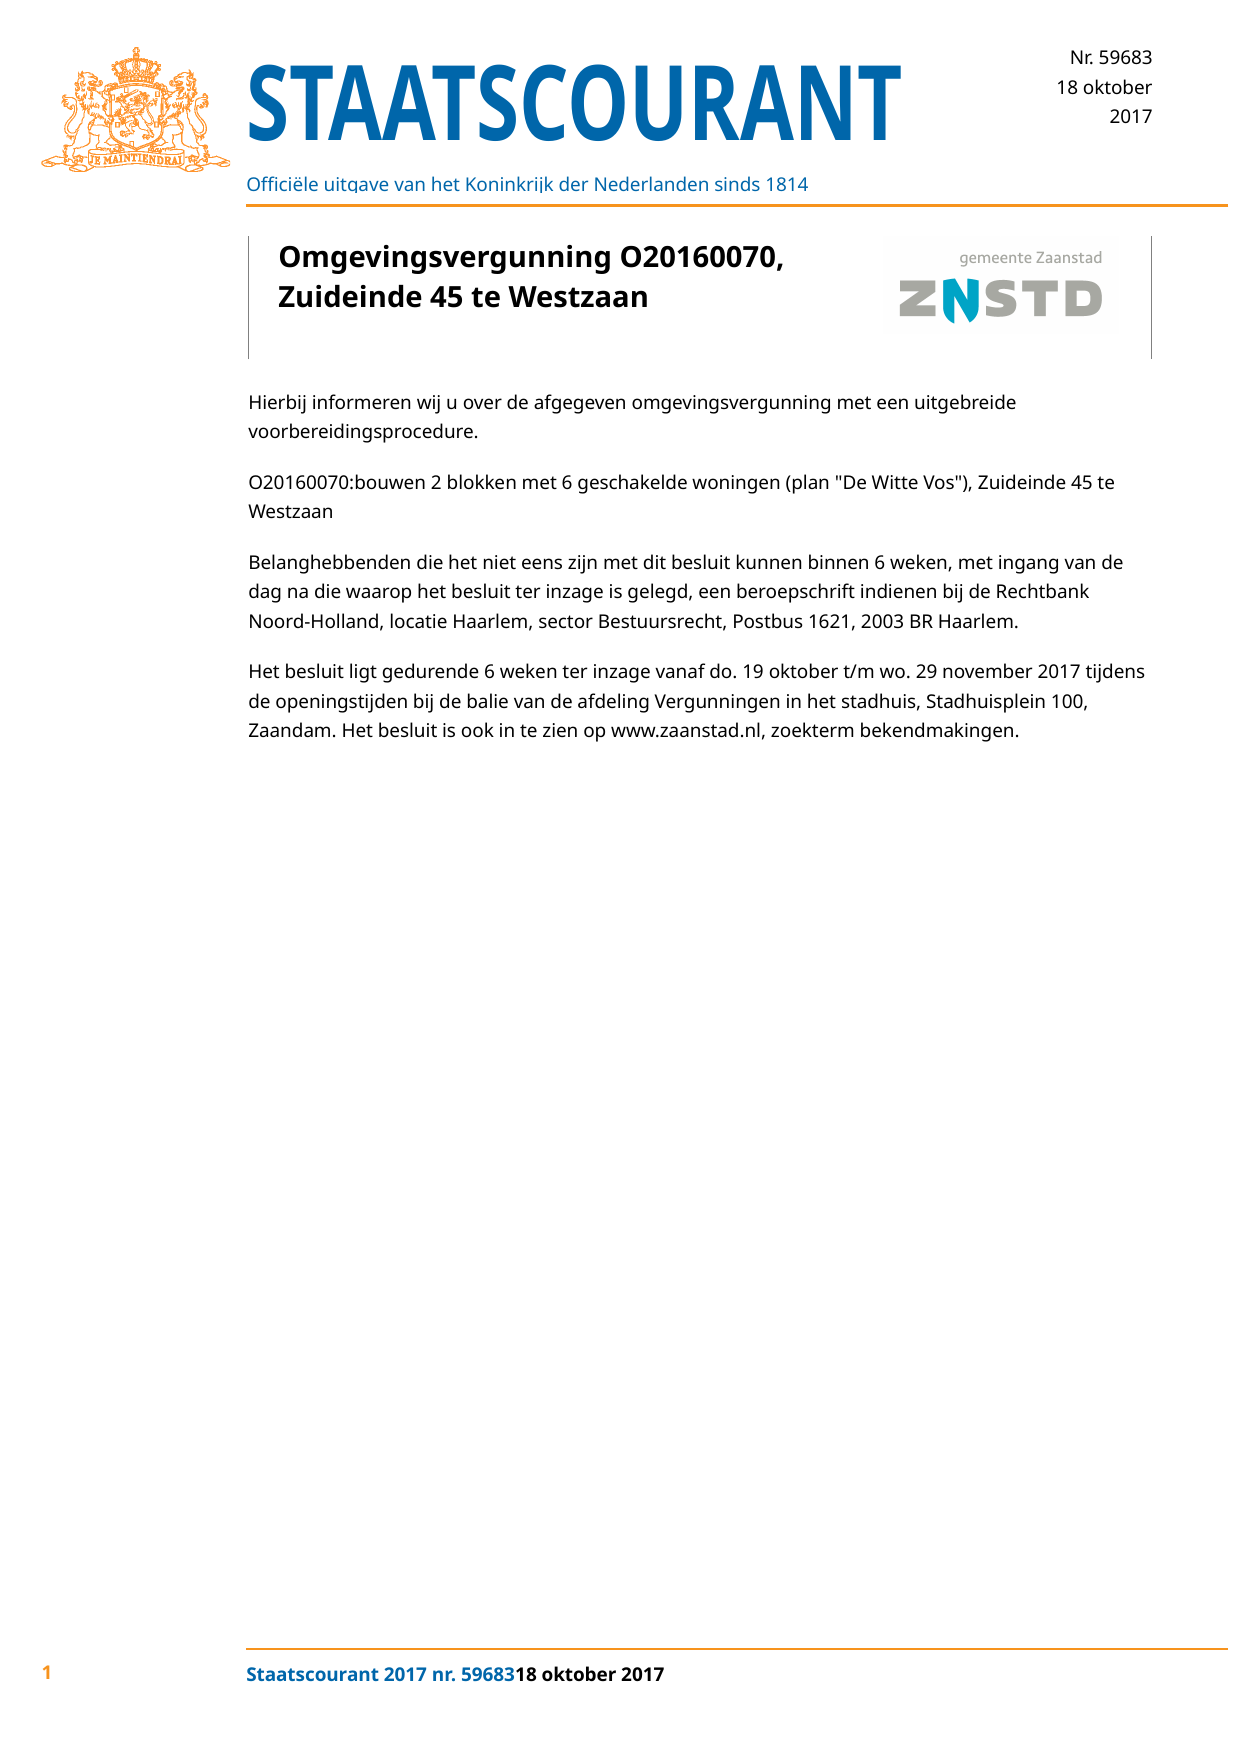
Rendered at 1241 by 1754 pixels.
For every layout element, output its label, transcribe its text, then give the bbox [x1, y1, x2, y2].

text Hierbij informeren wij u over de afgegeven omgevingsvergunning met een uitgebreide voorbereidingsprocedure. [248, 389, 1152, 444]
picture [41, 47, 231, 172]
table_header Omgevingsvergunning O20160070, Zuideinde 45 te Westzaan [249, 236, 850, 359]
picture [882, 236, 1119, 334]
table_header [850, 236, 1151, 359]
text Het besluit ligt gedurende 6 weken ter inzage vanaf do. 19 oktober t/m wo. 29 november 2017 tijdens de openingstijden bij de balie van de afdeling Vergunningen in het stadhuis, Stadhuisplein 100, Zaandam. Het besluit is ook in te zien op www.zaanstad.nl, zoekterm bekendmakingen. [248, 658, 1152, 743]
text O20160070:bouwen 2 blokken met 6 geschakelde woningen (plan "De Witte Vos"), Zuideinde 45 te Westzaan [248, 469, 1152, 524]
text Belanghebbenden die het niet eens zijn met dit besluit kunnen binnen 6 weken, met ingang van de dag na die waarop het besluit ter inzage is gelegd, een beroepschrift indienen bij de Rechtbank Noord-Holland, locatie Haarlem, sector Bestuursrecht, Postbus 1621, 2003 BR Haarlem. [248, 549, 1152, 634]
